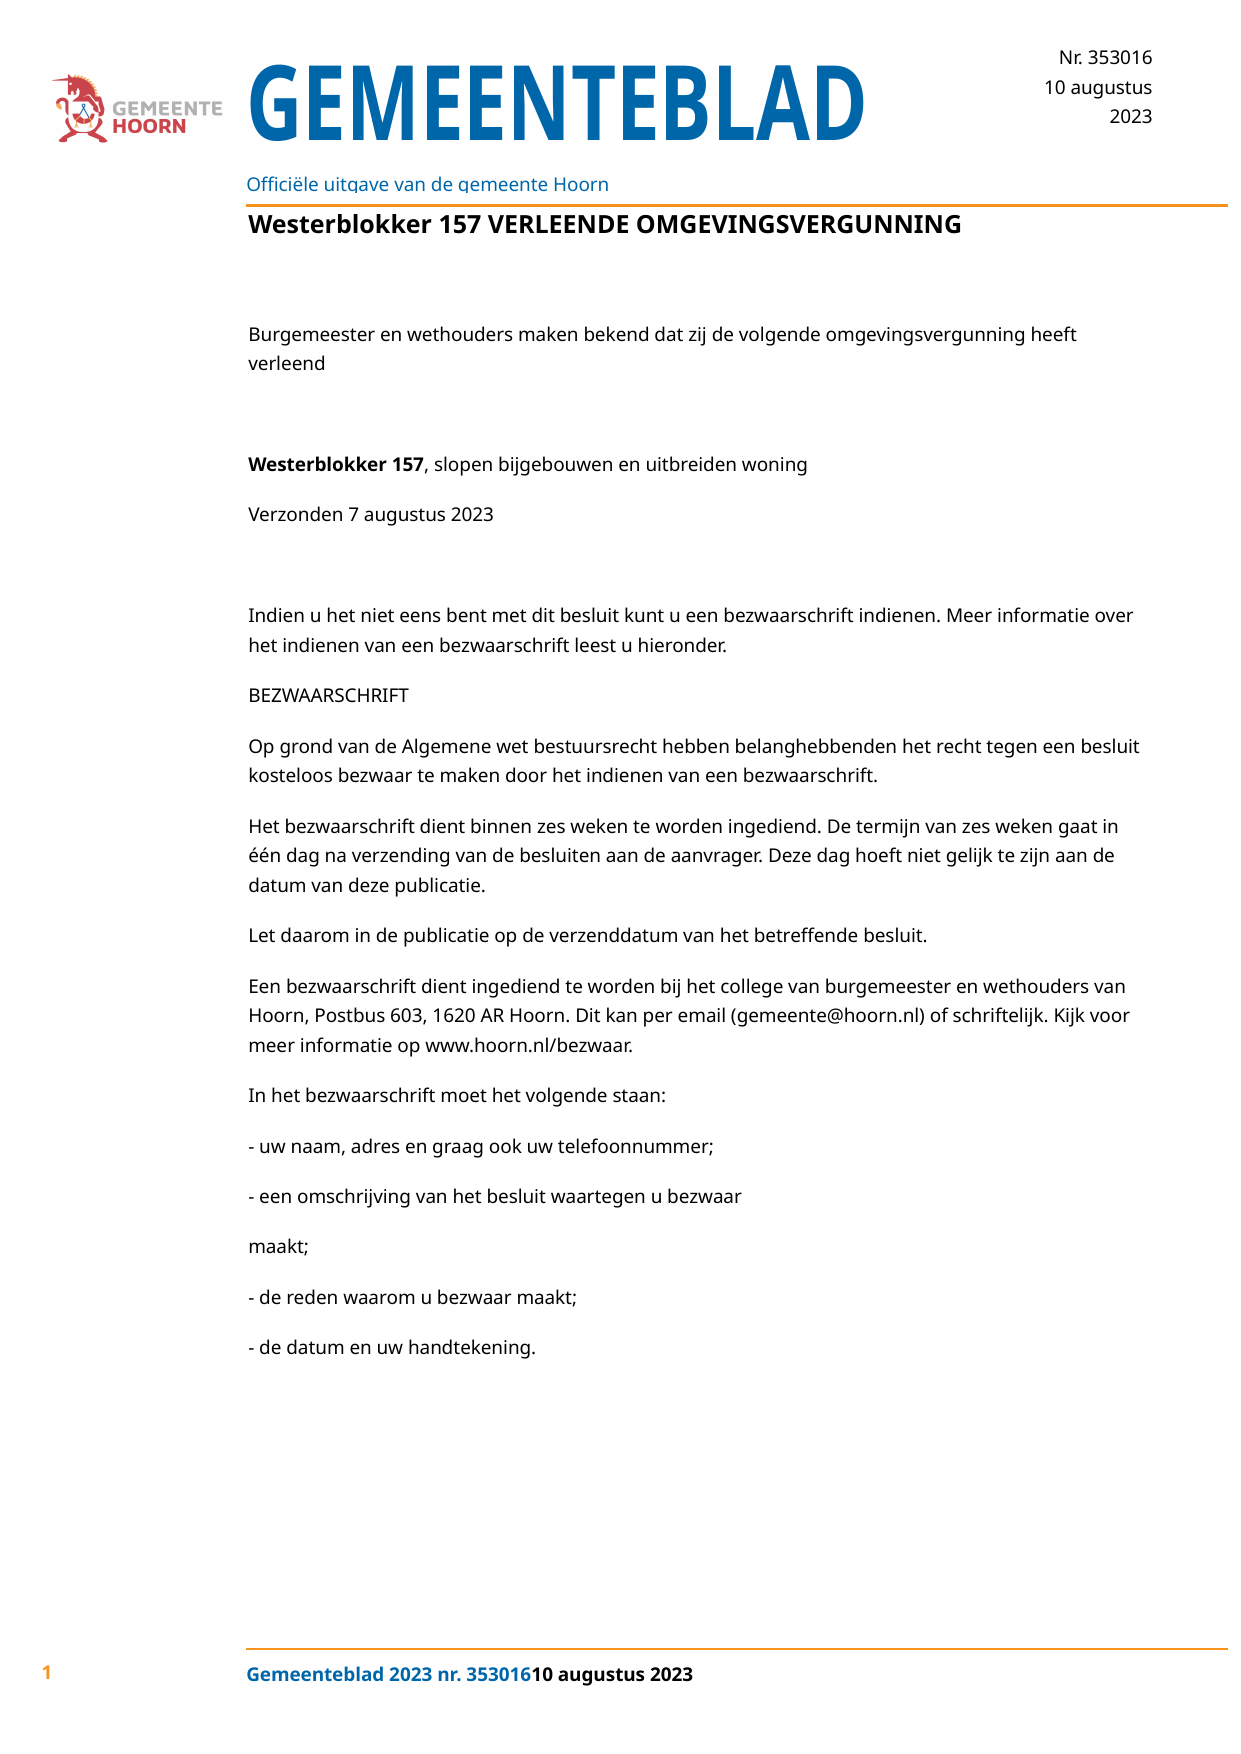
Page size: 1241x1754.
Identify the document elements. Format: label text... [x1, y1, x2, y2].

picture [41, 47, 231, 172]
text Indien u het niet eens bent met dit besluit kunt u een bezwaarschrift indienen. Meer informatie over het indienen van een bezwaarschrift leest u hieronder. [248, 602, 1152, 658]
text Westerblokker 157 VERLEENDE OMGEVINGSVERGUNNING [248, 207, 1152, 241]
text Op grond van de Algemene wet bestuursrecht hebben belanghebbenden het recht tegen een besluit kosteloos bezwaar te maken door het indienen van een bezwaarschrift. [248, 733, 1152, 788]
text Westerblokker 157, slopen bijgebouwen en uitbreiden woning [248, 451, 1152, 477]
text Een bezwaarschrift dient ingediend te worden bij het college van burgemeester en wethouders van Hoorn, Postbus 603, 1620 AR Hoorn. Dit kan per email (gemeente@hoorn.nl) of schriftelijk. Kijk voor meer informatie op www.hoorn.nl/bezwaar. [248, 973, 1152, 1058]
text - een omschrijving van het besluit waartegen u bezwaar [248, 1183, 1152, 1209]
text BEZWAARSCHRIFT [248, 682, 1152, 708]
text Het bezwaarschrift dient binnen zes weken te worden ingediend. De termijn van zes weken gaat in één dag na verzending van de besluiten aan de aanvrager. Deze dag hoeft niet gelijk te zijn aan de datum van deze publicatie. [248, 813, 1152, 898]
text Burgemeester en wethouders maken bekend dat zij de volgende omgevingsvergunning heeft verleend [248, 321, 1152, 376]
text - de reden waarom u bezwaar maakt; [248, 1284, 1152, 1310]
text - uw naam, adres en graag ook uw telefoonnummer; [248, 1133, 1152, 1158]
text In het bezwaarschrift moet het volgende staan: [248, 1082, 1152, 1108]
text Verzonden 7 augustus 2023 [248, 502, 1152, 527]
text - de datum en uw handtekening. [248, 1334, 1152, 1360]
text Let daarom in de publicatie op de verzenddatum van het betreffende besluit. [248, 922, 1152, 948]
text maakt; [248, 1234, 1152, 1259]
